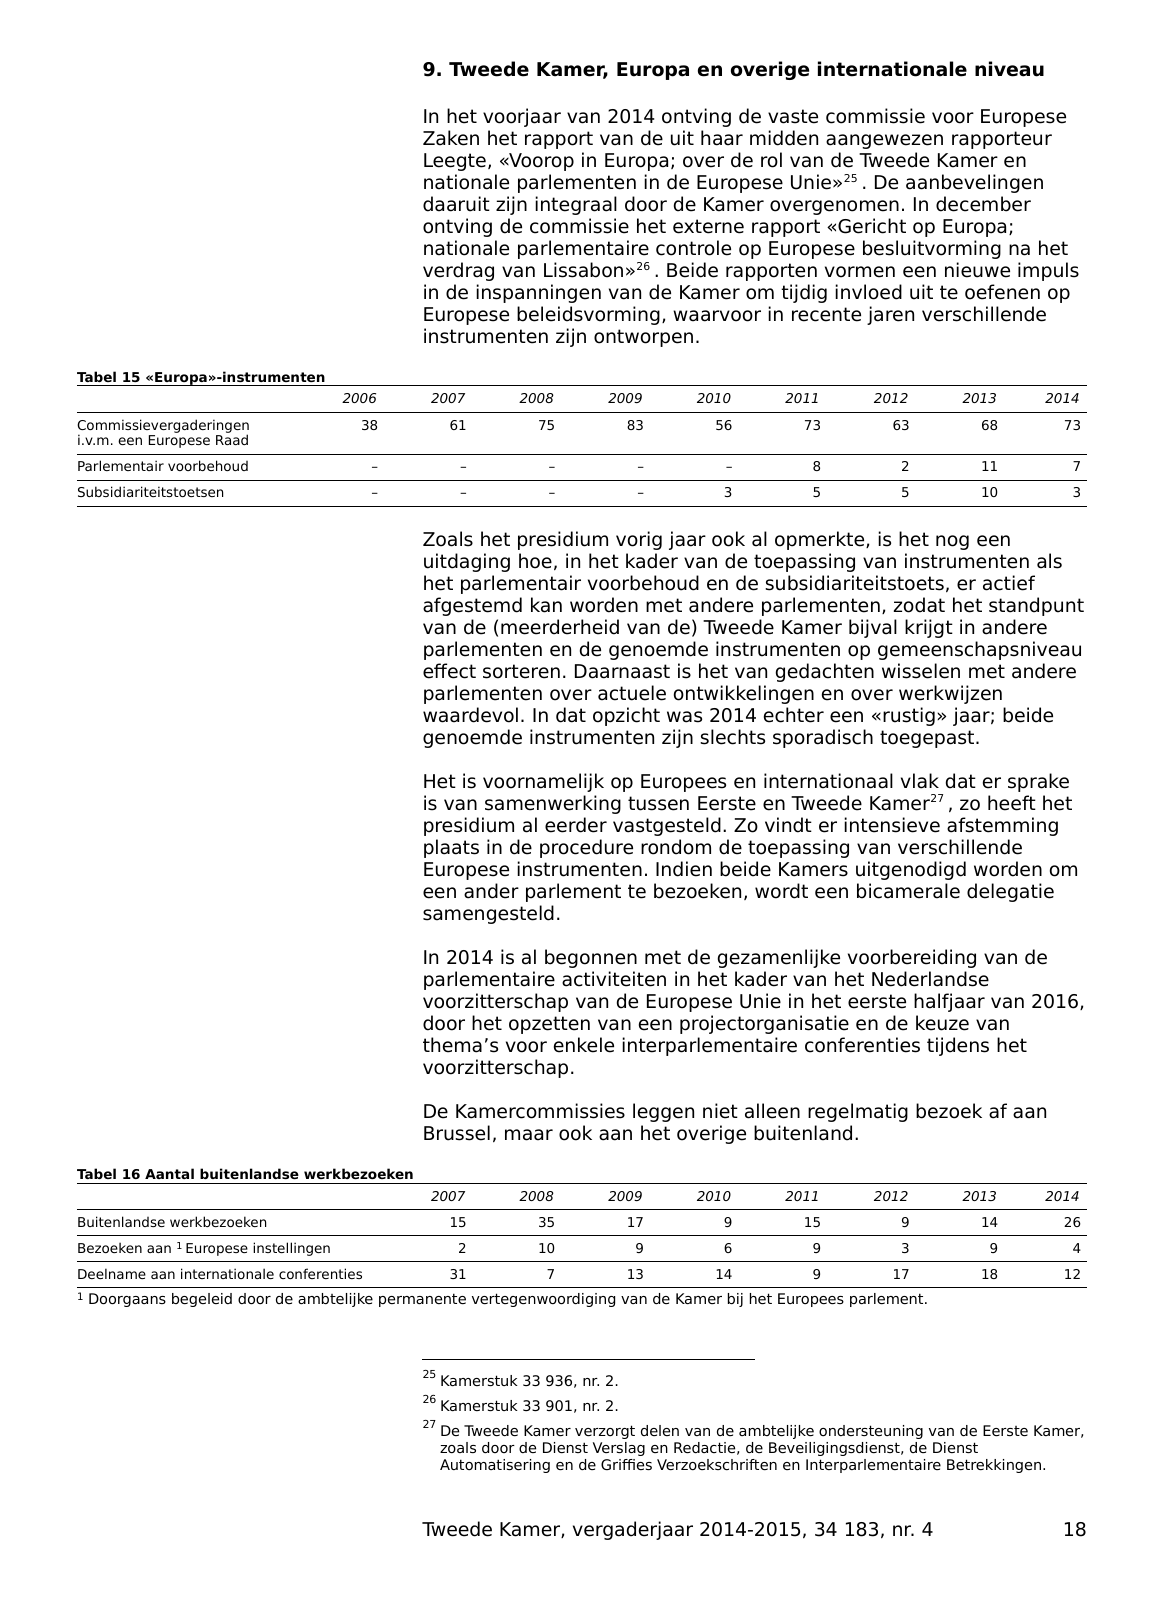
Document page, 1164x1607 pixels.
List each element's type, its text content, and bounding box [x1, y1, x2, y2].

table_cell 1 Doorgaans begeleid door de ambtelijke permanente vertegenwoordiging van de Kamer bij het Europees parlement. [77, 1288, 1087, 1308]
table_cell 11 [915, 455, 1004, 479]
table_cell 17 [827, 1262, 915, 1287]
table_cell 73 [738, 413, 827, 453]
table_cell 15 [738, 1210, 827, 1235]
table_cell 6 [650, 1236, 738, 1261]
table_cell – [384, 481, 472, 506]
table_cell – [561, 481, 649, 506]
table_cell [77, 386, 295, 412]
table_cell 2010 [650, 386, 738, 412]
table_cell 61 [384, 413, 472, 453]
table_cell 14 [650, 1262, 738, 1287]
table_cell Bezoeken aan 1Europese instellingen [77, 1236, 384, 1261]
table_cell 13 [561, 1262, 649, 1287]
table_cell 2008 [473, 1184, 561, 1209]
table_cell 2009 [561, 1184, 649, 1209]
text Zoals het presidium vorig jaar ook al opmerkte, is het nog een uitdaging hoe, in het kader van de toepassing van instrumenten als het parlementair voorbehoud en de subsidiariteitstoets, er actief afgestemd kan worden met andere parlementen, zodat het standpunt van de (meerderheid van de) Tweede Kamer bijval krijgt in andere parlementen en de genoemde instrumenten op gemeenschapsniveau effect sorteren. Daarnaast is het van gedachten wisselen met andere parlementen over actuele ontwikkelingen en over werkwijzen waardevol. In dat opzicht was 2014 echter een «rustig» jaar; beide genoemde instrumenten zijn slechts sporadisch toegepast. [422, 529, 1087, 749]
table_cell 2007 [384, 1184, 472, 1209]
text Kamerstuk 33 936, nr. 2. [422, 1368, 1087, 1391]
table_cell 9 [650, 1210, 738, 1235]
table_cell 75 [473, 413, 561, 453]
table_cell – [384, 455, 472, 479]
table_cell Buitenlandse werkbezoeken [77, 1210, 384, 1235]
table_cell – [561, 455, 649, 479]
text Het is voornamelijk op Europees en internationaal vlak dat er sprake is van samenwerking tussen Eerste en Tweede Kamer, zo heeft het presidium al eerder vastgesteld. Zo vindt er intensieve afstemming plaats in de procedure rondom de toepassing van verschillende Europese instrumenten. Indien beide Kamers uitgenodigd worden om een ander parlement te bezoeken, wordt een bicamerale delegatie samengesteld. [422, 771, 1087, 925]
table_cell 14 [915, 1210, 1004, 1235]
table_cell 31 [384, 1262, 472, 1287]
table_cell Subsidiariteitstoetsen [77, 481, 295, 506]
table_cell 56 [650, 413, 738, 453]
table_cell 2012 [827, 1184, 915, 1209]
table_cell – [295, 481, 384, 506]
table_cell 2006 [295, 386, 384, 412]
table_cell 2013 [915, 386, 1004, 412]
text In 2014 is al begonnen met de gezamenlijke voorbereiding van de parlementaire activiteiten in het kader van het Nederlandse voorzitterschap van de Europese Unie in het eerste halfjaar van 2016, door het opzetten van een projectorganisatie en de keuze van thema’s voor enkele interparlementaire conferenties tijdens het voorzitterschap. [422, 947, 1087, 1079]
table_cell 2014 [1004, 386, 1087, 412]
text De Tweede Kamer verzorgt delen van de ambtelijke ondersteuning van de Eerste Kamer, zoals door de Dienst Verslag en Redactie, de Beveiligingsdienst, de Dienst Automatisering en de Griffies Verzoekschriften en Interparlementaire Betrekkingen. [422, 1418, 1087, 1474]
table_cell 38 [295, 413, 384, 453]
table_cell 7 [473, 1262, 561, 1287]
text Kamerstuk 33 901, nr. 2. [422, 1393, 1087, 1416]
table_cell 2010 [650, 1184, 738, 1209]
table_cell 9 [738, 1262, 827, 1287]
text In het voorjaar van 2014 ontving de vaste commissie voor Europese Zaken het rapport van de uit haar midden aangewezen rapporteur Leegte, «Voorop in Europa; over de rol van de Tweede Kamer en nationale parlementen in de Europese Unie». De aanbevelingen daaruit zijn integraal door de Kamer overgenomen. In december ontving de commissie het externe rapport «Gericht op Europa; nationale parlementaire controle op Europese besluitvorming na het verdrag van Lissabon». Beide rapporten vormen een nieuwe impuls in de inspanningen van de Kamer om tijdig invloed uit te oefenen op Europese beleidsvorming, waarvoor in recente jaren verschillende instrumenten zijn ontworpen. [422, 106, 1087, 348]
table_cell 10 [473, 1236, 561, 1261]
table_cell 3 [1004, 481, 1087, 506]
table_cell 2008 [473, 386, 561, 412]
table_header Tabel 16 Aantal buitenlandse werkbezoeken [77, 1167, 1087, 1183]
table_cell 2 [384, 1236, 472, 1261]
text De Kamercommissies leggen niet alleen regelmatig bezoek af aan Brussel, maar ook aan het overige buitenland. [422, 1101, 1087, 1145]
subtitle 9. Tweede Kamer, Europa en overige internationale niveau [422, 59, 1087, 81]
table_cell 2013 [915, 1184, 1004, 1209]
table_cell 3 [650, 481, 738, 506]
table_cell 7 [1004, 455, 1087, 479]
table_cell 3 [827, 1236, 915, 1261]
table_cell [77, 1184, 384, 1209]
table_cell 18 [915, 1262, 1004, 1287]
table_cell 83 [561, 413, 649, 453]
table_cell 2014 [1004, 1184, 1087, 1209]
table_cell – [650, 455, 738, 479]
table_cell 73 [1004, 413, 1087, 453]
table_cell 10 [915, 481, 1004, 506]
table_cell – [295, 455, 384, 479]
table_cell Deelname aan internationale conferenties [77, 1262, 384, 1287]
table_cell 2007 [384, 386, 472, 412]
table_cell 17 [561, 1210, 649, 1235]
table_cell 4 [1004, 1236, 1087, 1261]
table_cell 2 [827, 455, 915, 479]
table_cell 5 [827, 481, 915, 506]
table_cell 5 [738, 481, 827, 506]
table_cell 9 [915, 1236, 1004, 1261]
table_cell 8 [738, 455, 827, 479]
table_cell – [473, 481, 561, 506]
table_cell 63 [827, 413, 915, 453]
table_cell 12 [1004, 1262, 1087, 1287]
table_cell Parlementair voorbehoud [77, 455, 295, 479]
table_cell – [473, 455, 561, 479]
table_cell 9 [738, 1236, 827, 1261]
table_cell 15 [384, 1210, 472, 1235]
table_cell 26 [1004, 1210, 1087, 1235]
table_cell 35 [473, 1210, 561, 1235]
table_cell 2011 [738, 386, 827, 412]
table_cell 9 [827, 1210, 915, 1235]
table_cell Commissievergaderingen i.v.m. een Europese Raad [77, 413, 295, 453]
table_cell 2011 [738, 1184, 827, 1209]
table_header Tabel 15 «Europa»-instrumenten [77, 370, 1087, 385]
table_cell 68 [915, 413, 1004, 453]
table_cell 2009 [561, 386, 649, 412]
table_cell 2012 [827, 386, 915, 412]
table_cell 9 [561, 1236, 649, 1261]
